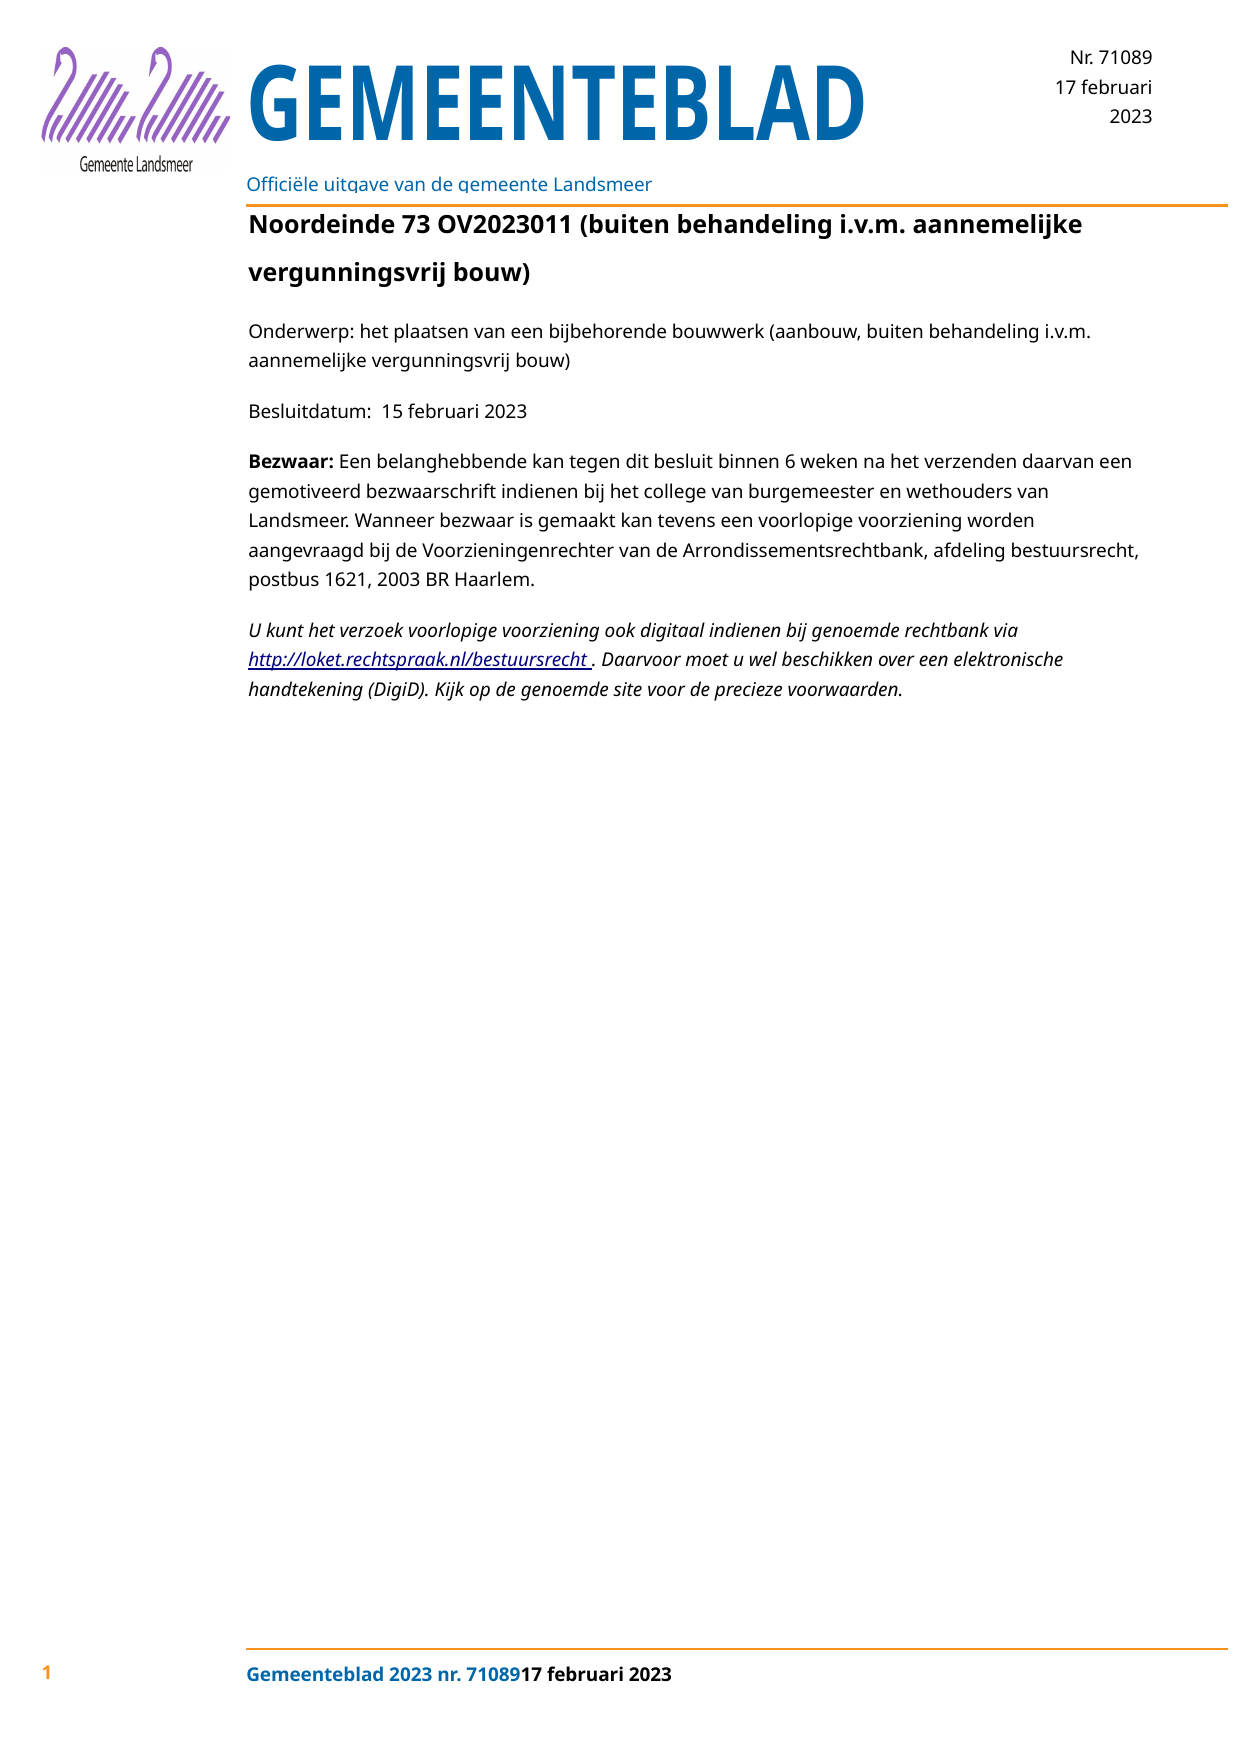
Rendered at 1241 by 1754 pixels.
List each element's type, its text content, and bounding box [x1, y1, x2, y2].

text Noordeinde 73 OV2023011 (buiten behandeling i.v.m. aannemelijke vergunningsvrij bouw) [248, 207, 1152, 288]
text Bezwaar: Een belanghebbende kan tegen dit besluit binnen 6 weken na het verzenden daarvan een gemotiveerd bezwaarschrift indienen bij het college van burgemeester en wethouders van Landsmeer. Wanneer bezwaar is gemaakt kan tevens een voorlopige voorziening worden aangevraagd bij de Voorzieningenrechter van de Arrondissementsrechtbank, afdeling bestuursrecht, postbus 1621, 2003 BR Haarlem. [248, 448, 1152, 592]
picture [41, 47, 231, 172]
text Onderwerp: het plaatsen van een bijbehorende bouwwerk (aanbouw, buiten behandeling i.v.m. aannemelijke vergunningsvrij bouw) [248, 318, 1152, 373]
text Besluitdatum: 15 februari 2023 [248, 398, 1152, 424]
text U kunt het verzoek voorlopige voorziening ook digitaal indienen bij genoemde rechtbank via http://loket.rechtspraak.nl/bestuursrecht . Daarvoor moet u wel beschikken over een elektronische handtekening (DigiD). Kijk op de genoemde site voor de precieze voorwaarden. [248, 617, 1152, 702]
